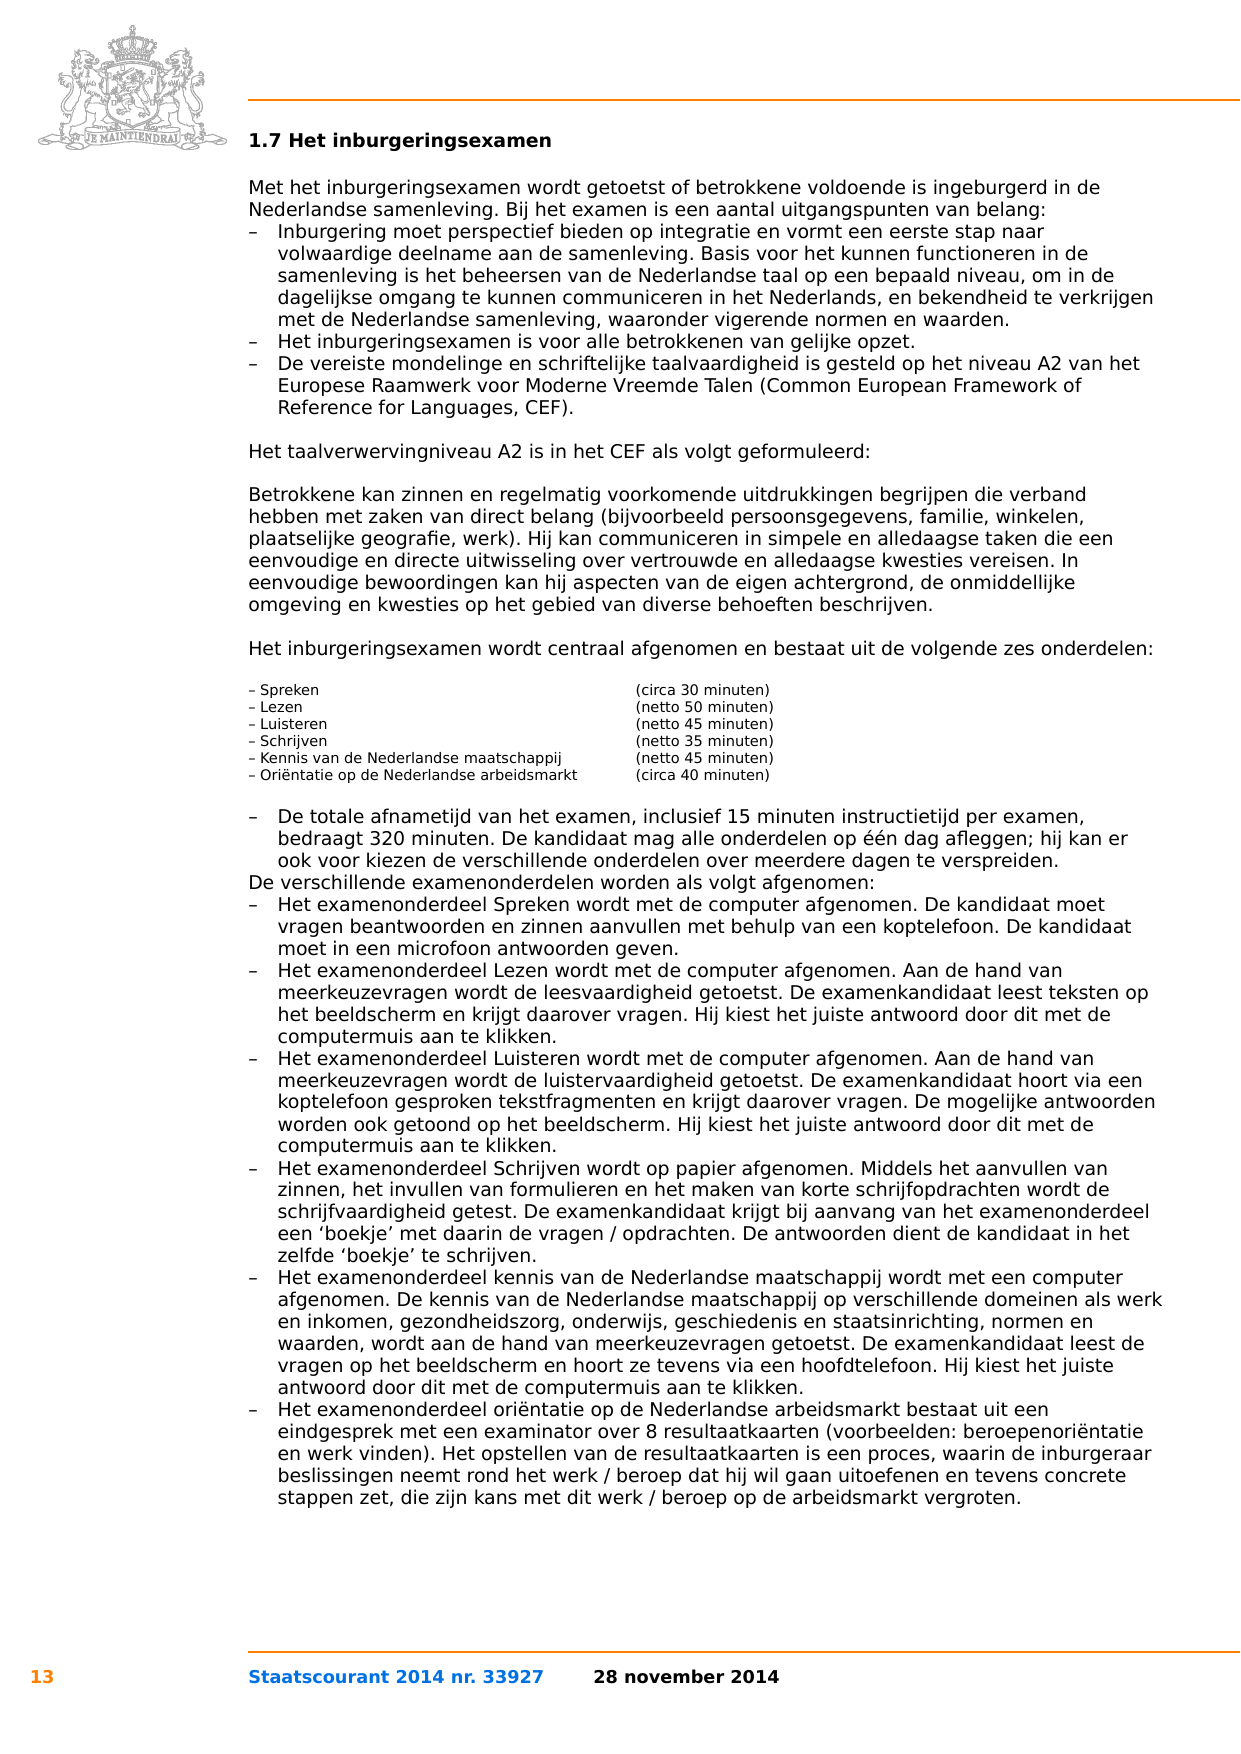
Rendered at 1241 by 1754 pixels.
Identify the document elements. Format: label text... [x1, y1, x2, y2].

text – Het examenonderdeel Lezen wordt met de computer afgenomen. Aan de hand van meerkeuzevragen wordt de leesvaardigheid getoetst. De examenkandidaat leest teksten op het beeldscherm en krijgt daarover vragen. Hij kiest het juiste antwoord door dit met de computermuis aan te klikken. [248, 959, 1163, 1047]
text – Inburgering moet perspectief bieden op integratie en vormt een eerste stap naar volwaardige deelname aan de samenleving. Basis voor het kunnen functioneren in de samenleving is het beheersen van de Nederlandse taal op een bepaald niveau, om in de dagelijkse omgang te kunnen communiceren in het Nederlands, en bekendheid te verkrijgen met de Nederlandse samenleving, waaronder vigerende normen en waarden. [248, 221, 1163, 331]
table_header (circa 30 minuten) [629, 682, 1163, 699]
subtitle 1.7 Het inburgeringsexamen [248, 130, 1163, 152]
picture [38, 25, 227, 150]
text Betrokkene kan zinnen en regelmatig voorkomende uitdrukkingen begrijpen die verband hebben met zaken van direct belang (bijvoorbeeld persoonsgegevens, familie, winkelen, plaatselijke geografie, werk). Hij kan communiceren in simpele en alledaagse taken die een eenvoudige en directe uitwisseling over vertrouwde en alledaagse kwesties vereisen. In eenvoudige bewoordingen kan hij aspecten van de eigen achtergrond, de onmiddellijke omgeving en kwesties op het gebied van diverse behoeften beschrijven. [248, 484, 1163, 616]
text Met het inburgeringsexamen wordt getoetst of betrokkene voldoende is ingeburgerd in de Nederlandse samenleving. Bij het examen is een aantal uitgangspunten van belang: [248, 177, 1163, 221]
text – Het examenonderdeel kennis van de Nederlandse maatschappij wordt met een computer afgenomen. De kennis van de Nederlandse maatschappij op verschillende domeinen als werk en inkomen, gezondheidszorg, onderwijs, geschiedenis en staatsinrichting, normen en waarden, wordt aan de hand van meerkeuzevragen getoetst. De examenkandidaat leest de vragen op het beeldscherm en hoort ze tevens via een hoofdtelefoon. Hij kiest het juiste antwoord door dit met de computermuis aan te klikken. [248, 1267, 1163, 1399]
table_cell (circa 40 minuten) [629, 767, 1163, 784]
text – Het inburgeringsexamen is voor alle betrokkenen van gelijke opzet. [248, 331, 1163, 353]
table_cell – Lezen [248, 699, 629, 716]
text – Het examenonderdeel Schrijven wordt op papier afgenomen. Middels het aanvullen van zinnen, het invullen van formulieren en het maken van korte schrijfopdrachten wordt de schrijfvaardigheid getest. De examenkandidaat krijgt bij aanvang van het examenonderdeel een ‘boekje’ met daarin de vragen / opdrachten. De antwoorden dient de kandidaat in het zelfde ‘boekje’ te schrijven. [248, 1157, 1163, 1267]
table_header – Spreken [248, 682, 629, 699]
table_cell – Kennis van de Nederlandse maatschappij [248, 750, 629, 767]
text Het inburgeringsexamen wordt centraal afgenomen en bestaat uit de volgende zes onderdelen: [248, 638, 1163, 660]
table_cell – Schrijven [248, 733, 629, 750]
text De verschillende examenonderdelen worden als volgt afgenomen: [248, 872, 1163, 894]
text Het taalverwervingniveau A2 is in het CEF als volgt geformuleerd: [248, 441, 1163, 462]
table_cell – Oriëntatie op de Nederlandse arbeidsmarkt [248, 767, 629, 784]
table_cell (netto 50 minuten) [629, 699, 1163, 716]
table_cell (netto 45 minuten) [629, 716, 1163, 733]
text – Het examenonderdeel oriëntatie op de Nederlandse arbeidsmarkt bestaat uit een eindgesprek met een examinator over 8 resultaatkaarten (voorbeelden: beroepenoriëntatie en werk vinden). Het opstellen van de resultaatkaarten is een proces, waarin de inburgeraar beslissingen neemt rond het werk / beroep dat hij wil gaan uitoefenen en tevens concrete stappen zet, die zijn kans met dit werk / beroep op de arbeidsmarkt vergroten. [248, 1399, 1163, 1509]
text – Het examenonderdeel Spreken wordt met de computer afgenomen. De kandidaat moet vragen beantwoorden en zinnen aanvullen met behulp van een koptelefoon. De kandidaat moet in een microfoon antwoorden geven. [248, 894, 1163, 959]
table_cell (netto 45 minuten) [629, 750, 1163, 767]
table_cell – Luisteren [248, 716, 629, 733]
text – De totale afnametijd van het examen, inclusief 15 minuten instructietijd per examen, bedraagt 320 minuten. De kandidaat mag alle onderdelen op één dag afleggen; hij kan er ook voor kiezen de verschillende onderdelen over meerdere dagen te verspreiden. [248, 806, 1163, 872]
text – Het examenonderdeel Luisteren wordt met de computer afgenomen. Aan de hand van meerkeuzevragen wordt de luistervaardigheid getoetst. De examenkandidaat hoort via een koptelefoon gesproken tekstfragmenten en krijgt daarover vragen. De mogelijke antwoorden worden ook getoond op het beeldscherm. Hij kiest het juiste antwoord door dit met de computermuis aan te klikken. [248, 1047, 1163, 1157]
text – De vereiste mondelinge en schriftelijke taalvaardigheid is gesteld op het niveau A2 van het Europese Raamwerk voor Moderne Vreemde Talen (Common European Framework of Reference for Languages, CEF). [248, 353, 1163, 419]
table_cell (netto 35 minuten) [629, 733, 1163, 750]
